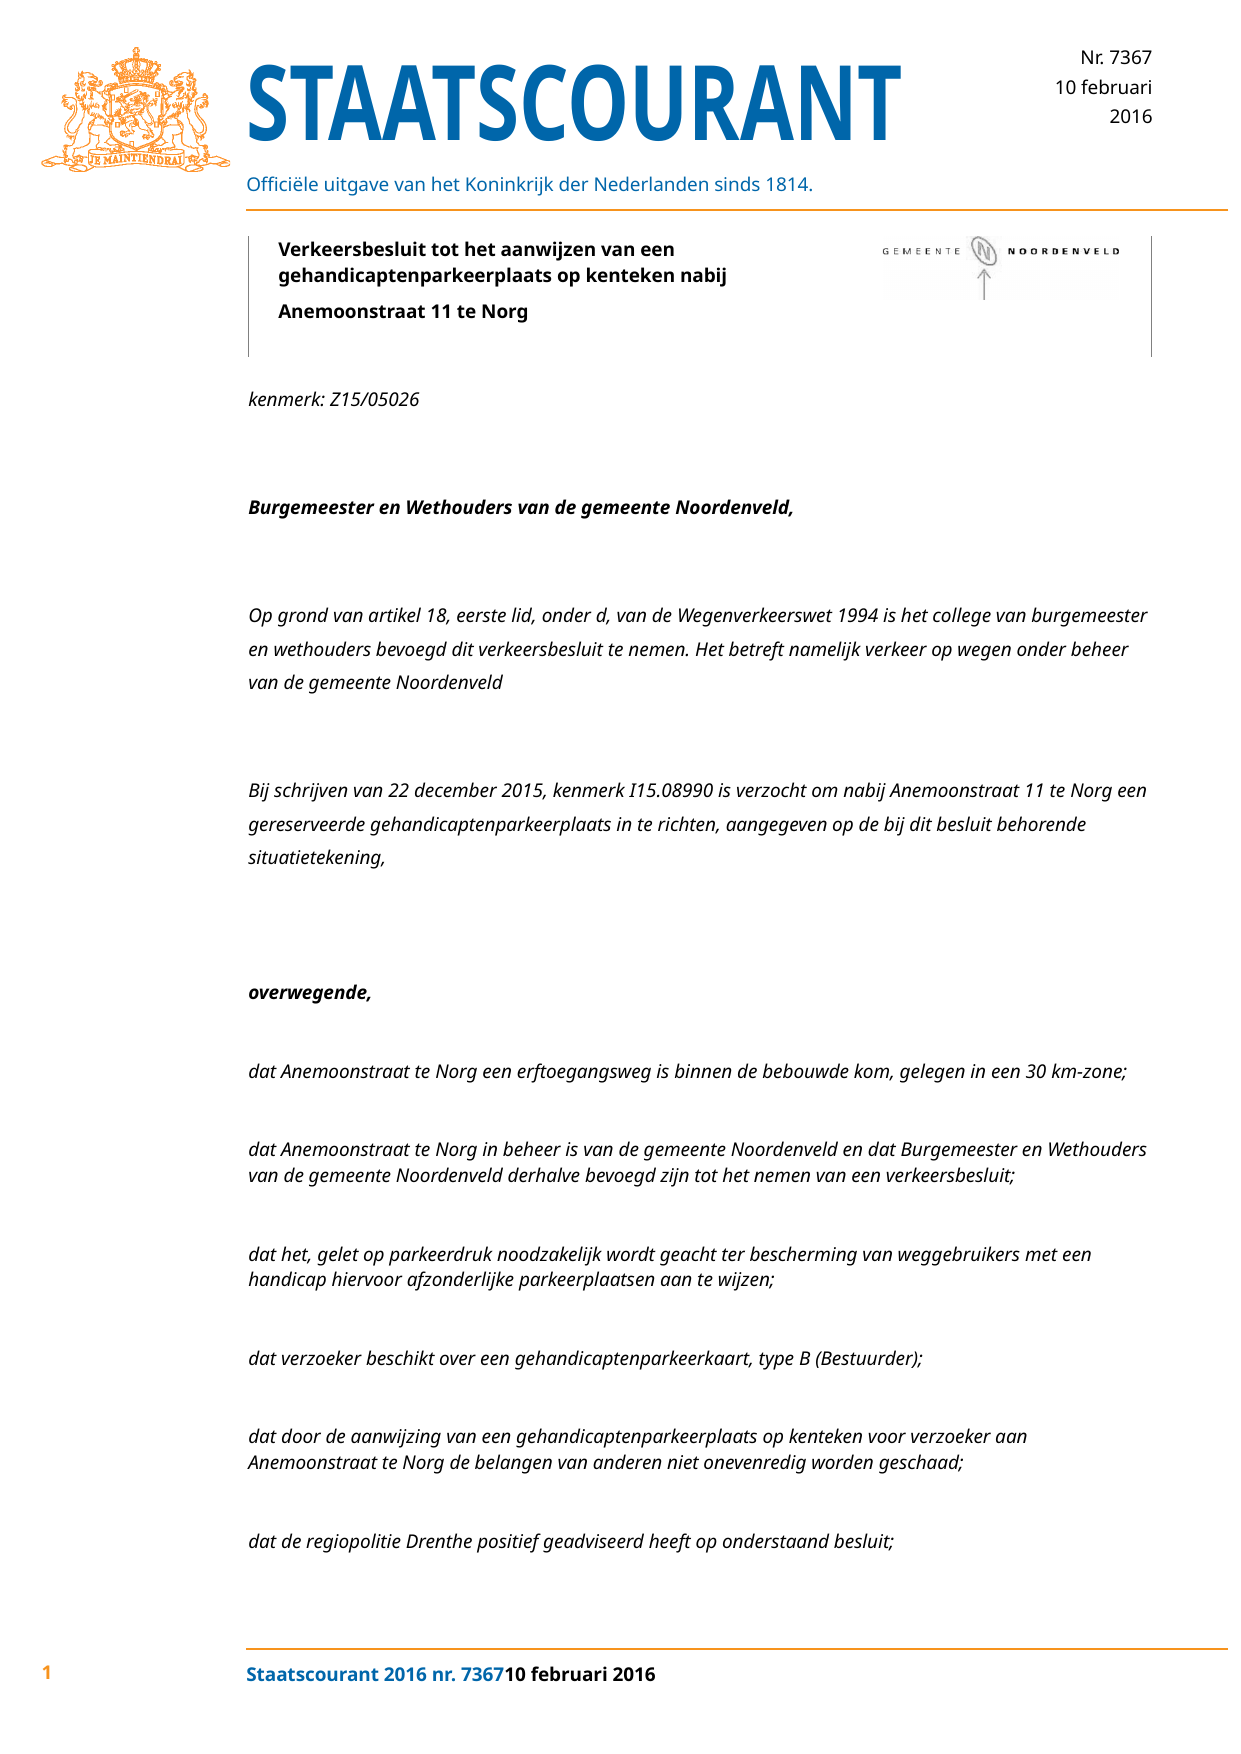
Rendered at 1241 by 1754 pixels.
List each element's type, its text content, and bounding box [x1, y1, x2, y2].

picture [882, 236, 1119, 300]
text dat het, gelet op parkeerdruk noodzakelijk wordt geacht ter bescherming van weggebruikers met een handicap hiervoor afzonderlijke parkeerplaatsen aan te wijzen; [248, 1241, 1152, 1292]
table_header [850, 236, 882, 299]
text Burgemeester en Wethouders van de gemeente Noordenveld, [248, 494, 1152, 520]
table_header [1119, 236, 1151, 299]
text dat de regiopolitie Drenthe positief geadviseerd heeft op onderstaand besluit; [248, 1528, 1152, 1554]
text kenmerk: Z15/05026 [248, 386, 1152, 412]
table_header [850, 300, 1151, 357]
text overwegende, [248, 979, 1152, 1005]
table_header Verkeersbesluit tot het aanwijzen van een gehandicaptenparkeerplaats op kenteken nabij Anemoonstraat 11 te Norg [249, 236, 850, 357]
picture [41, 47, 231, 172]
text dat Anemoonstraat te Norg een erftoegangsweg is binnen de bebouwde kom, gelegen in een 30 km-zone; [248, 1058, 1152, 1084]
text dat door de aanwijzing van een gehandicaptenparkeerplaats op kenteken voor verzoeker aan Anemoonstraat te Norg de belangen van anderen niet onevenredig worden geschaad; [248, 1424, 1152, 1475]
text dat verzoeker beschikt over een gehandicaptenparkeerkaart, type B (Bestuurder); [248, 1345, 1152, 1371]
text dat Anemoonstraat te Norg in beheer is van de gemeente Noordenveld en dat Burgemeester en Wethouders van de gemeente Noordenveld derhalve bevoegd zijn tot het nemen van een verkeersbesluit; [248, 1137, 1152, 1188]
text Bij schrijven van 22 december 2015, kenmerk I15.08990 is verzocht om nabij Anemoonstraat 11 te Norg een gereserveerde gehandicaptenparkeerplaats in te richten, aangegeven op de bij dit besluit behorende situatietekening, [248, 777, 1152, 870]
text Op grond van artikel 18, eerste lid, onder d, van de Wegenverkeerswet 1994 is het college van burgemeester en wethouders bevoegd dit verkeersbesluit te nemen. Het betreft namelijk verkeer op wegen onder beheer van de gemeente Noordenveld [248, 602, 1152, 695]
